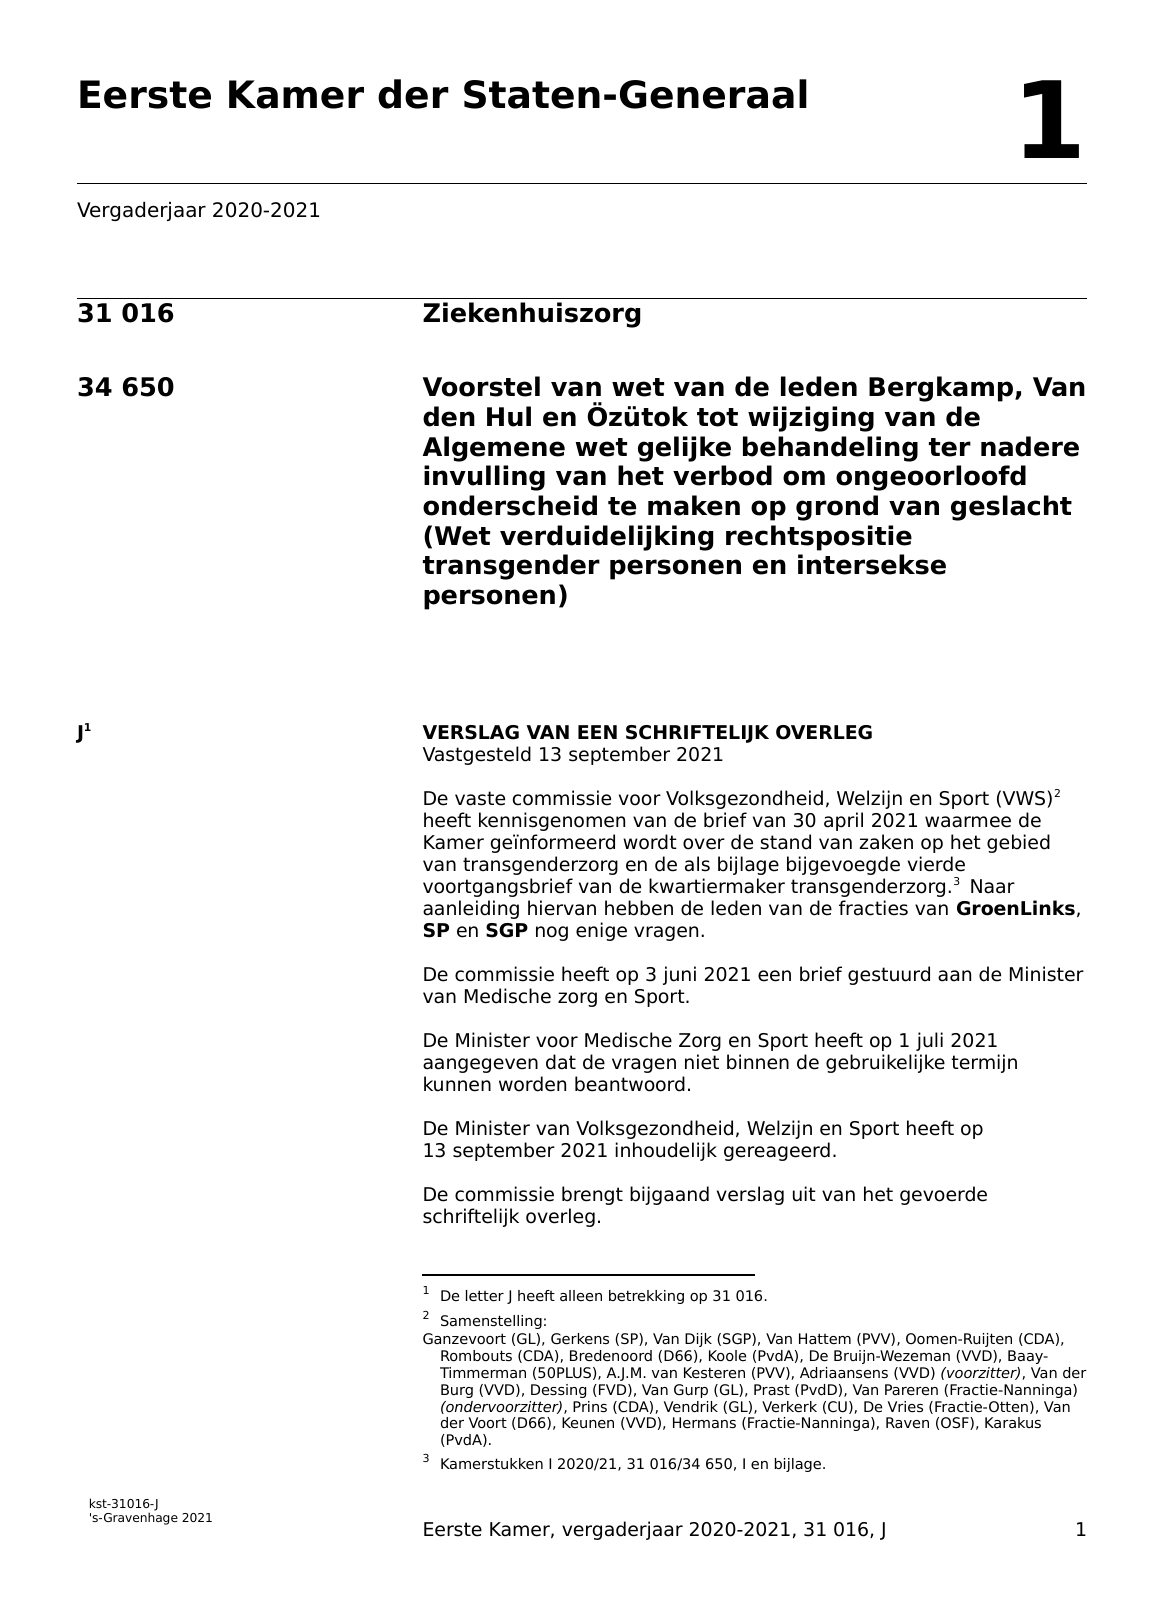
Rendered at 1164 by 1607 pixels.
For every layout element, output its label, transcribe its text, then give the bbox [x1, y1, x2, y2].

text kst-31016-J [88, 1497, 323, 1511]
text De Minister van Volksgezondheid, Welzijn en Sport heeft op 13 september 2021 inhoudelijk gereageerd. [422, 1118, 1087, 1162]
text Kamerstukken I 2020/21, 31 016/34 650, I en bijlage. [422, 1452, 1087, 1474]
text Samenstelling: [422, 1309, 1087, 1331]
text Ganzevoort (GL), Gerkens (SP), Van Dijk (SGP), Van Hattem (PVV), Oomen-Ruijten (CDA), Rombouts (CDA), Bredenoord (D66), Koole (PvdA), De Bruijn-Wezeman (VVD), Baay-Timmerman (50PLUS), A.J.M. van Kesteren (PVV), Adriaansens (VVD) (voorzitter), Van der Burg (VVD), Dessing (FVD), Van Gurp (GL), Prast (PvdD), Van Pareren (Fractie-Nanninga) (ondervoorzitter), Prins (CDA), Vendrik (GL), Verkerk (CU), De Vries (Fractie-Otten), Van der Voort (D66), Keunen (VVD), Hermans (Fractie-Nanninga), Raven (OSF), Karakus (PvdA). [422, 1331, 1087, 1449]
text De commissie brengt bijgaand verslag uit van het gevoerde schriftelijk overleg. [422, 1184, 1087, 1228]
table_header Eerste Kamer der Staten-Generaal [77, 59, 886, 183]
table_header 1 [886, 59, 1087, 183]
text De letter J heeft alleen betrekking op 31 016. [422, 1284, 1087, 1306]
subtitle J VERSLAG VAN EEN SCHRIFTELIJK OVERLEG [77, 722, 1087, 743]
table_cell Vergaderjaar 2020-2021 [77, 184, 1087, 298]
text Vastgesteld 13 september 2021 [422, 743, 1087, 766]
subtitle 31 016 Ziekenhuiszorg [77, 299, 1087, 329]
text De vaste commissie voor Volksgezondheid, Welzijn en Sport (VWS) heeft kennisgenomen van de brief van 30 april 2021 waarmee de Kamer geïnformeerd wordt over de stand van zaken op het gebied van transgenderzorg en de als bijlage bijgevoegde vierde voortgangsbrief van de kwartiermaker transgenderzorg. Naar aanleiding hiervan hebben de leden van de fracties van GroenLinks, SP en SGP nog enige vragen. [422, 788, 1087, 942]
text De commissie heeft op 3 juni 2021 een brief gestuurd aan de Minister van Medische zorg en Sport. [422, 964, 1087, 1008]
text De Minister voor Medische Zorg en Sport heeft op 1 juli 2021 aangegeven dat de vragen niet binnen de gebruikelijke termijn kunnen worden beantwoord. [422, 1030, 1087, 1096]
text 's-Gravenhage 2021 [88, 1511, 323, 1525]
subtitle 34 650 Voorstel van wet van de leden Bergkamp, Van den Hul en Özütok tot wijziging van de Algemene wet gelijke behandeling ter nadere invulling van het verbod om ongeoorloofd onderscheid te maken op grond van geslacht (Wet verduidelijking rechtspositie transgender personen en intersekse personen) [77, 373, 1087, 611]
